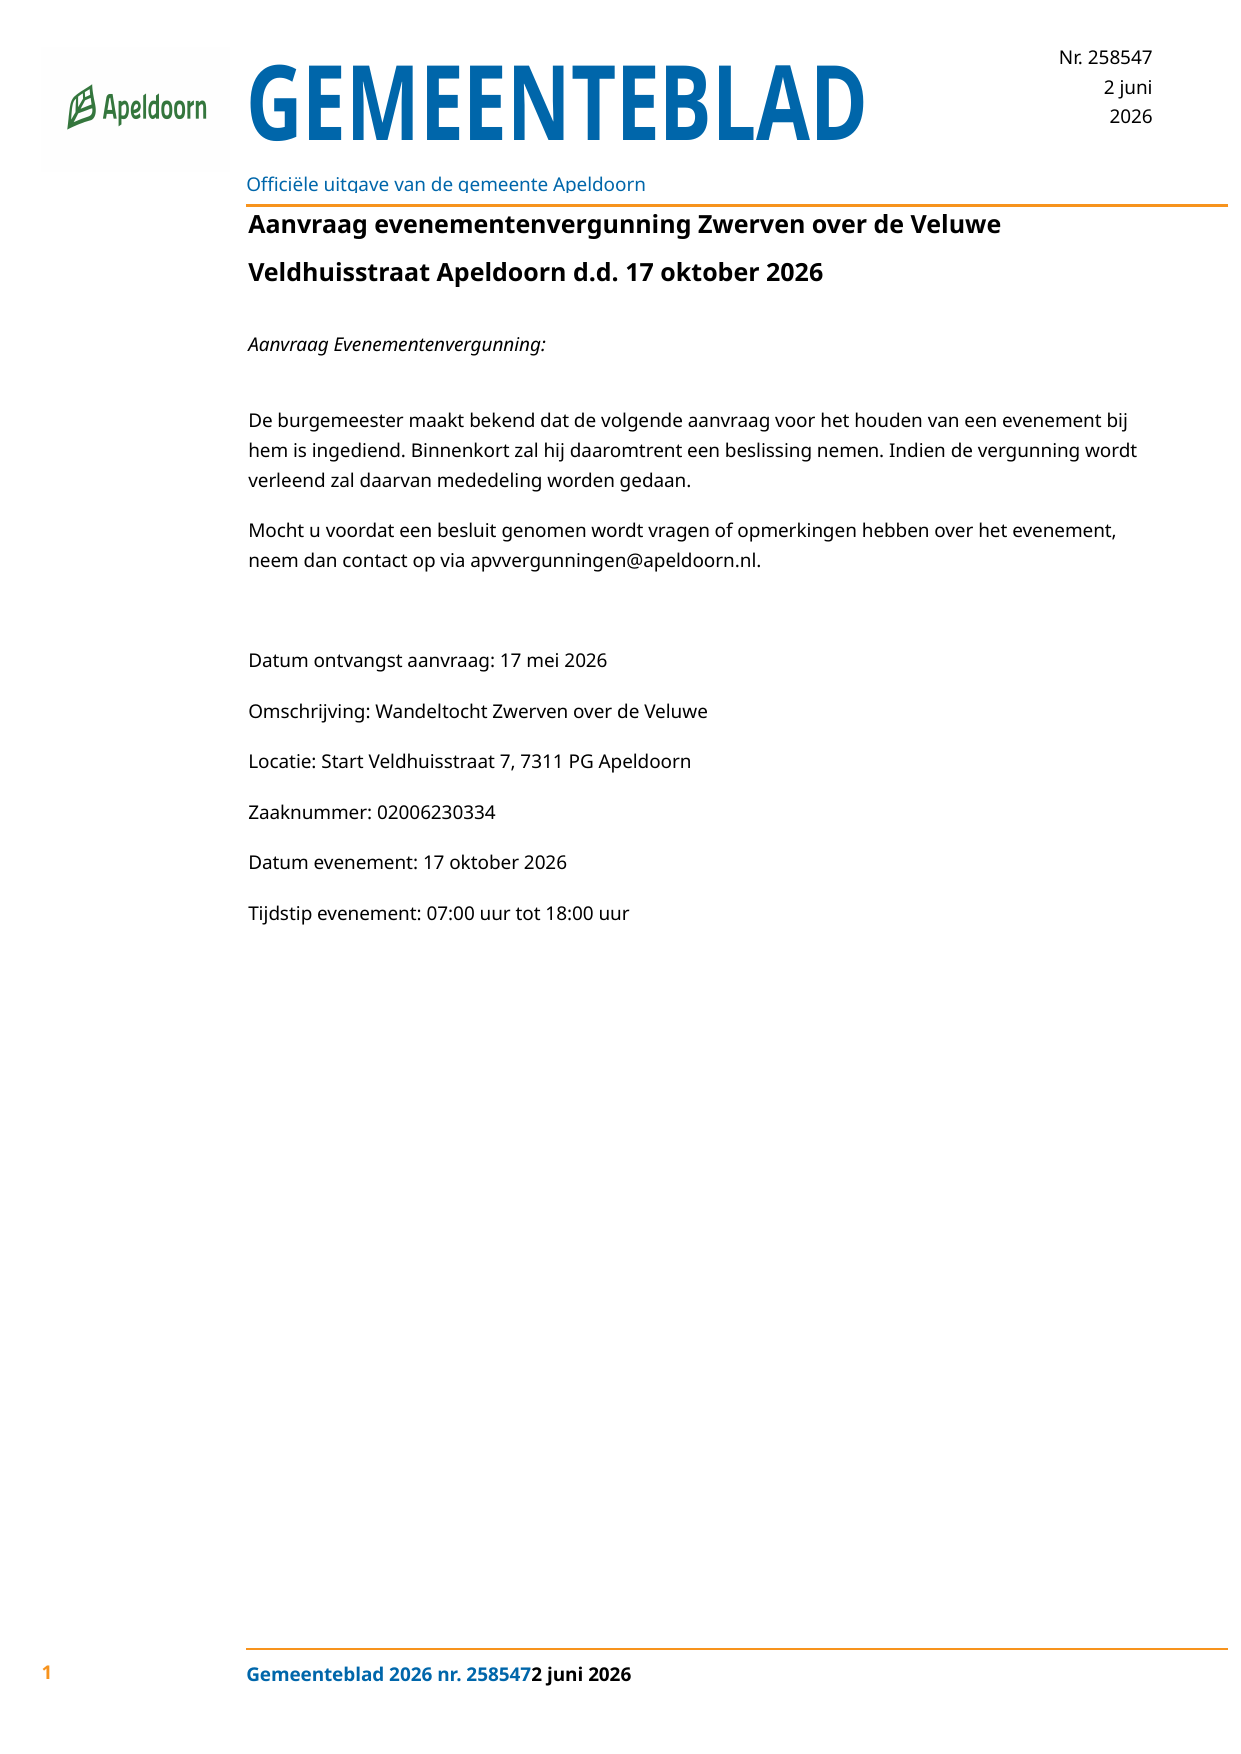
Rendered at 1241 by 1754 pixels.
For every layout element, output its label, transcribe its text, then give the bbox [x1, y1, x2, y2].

text Omschrijving: Wandeltocht Zwerven over de Veluwe [248, 698, 1152, 724]
text Locatie: Start Veldhuisstraat 7, 7311 PG Apeldoorn [248, 748, 1152, 774]
text Zaaknummer: 02006230334 [248, 799, 1152, 824]
text Aanvraag evenementenvergunning Zwerven over de Veluwe Veldhuisstraat Apeldoorn d.d. 17 oktober 2026 [248, 207, 1152, 288]
text Aanvraag Evenementenvergunning: [248, 331, 1152, 357]
picture [41, 47, 231, 172]
text De burgemeester maakt bekend dat de volgende aanvraag voor het houden van een evenement bij hem is ingediend. Binnenkort zal hij daaromtrent een beslissing nemen. Indien de vergunning wordt verleend zal daarvan mededeling worden gedaan. [248, 408, 1152, 492]
text Tijdstip evenement: 07:00 uur tot 18:00 uur [248, 900, 1152, 925]
text Mocht u voordat een besluit genomen wordt vragen of opmerkingen hebben over het evenement, neem dan contact op via apvvergunningen@apeldoorn.nl. [248, 517, 1152, 572]
text Datum evenement: 17 oktober 2026 [248, 849, 1152, 875]
text Datum ontvangst aanvraag: 17 mei 2026 [248, 648, 1152, 673]
